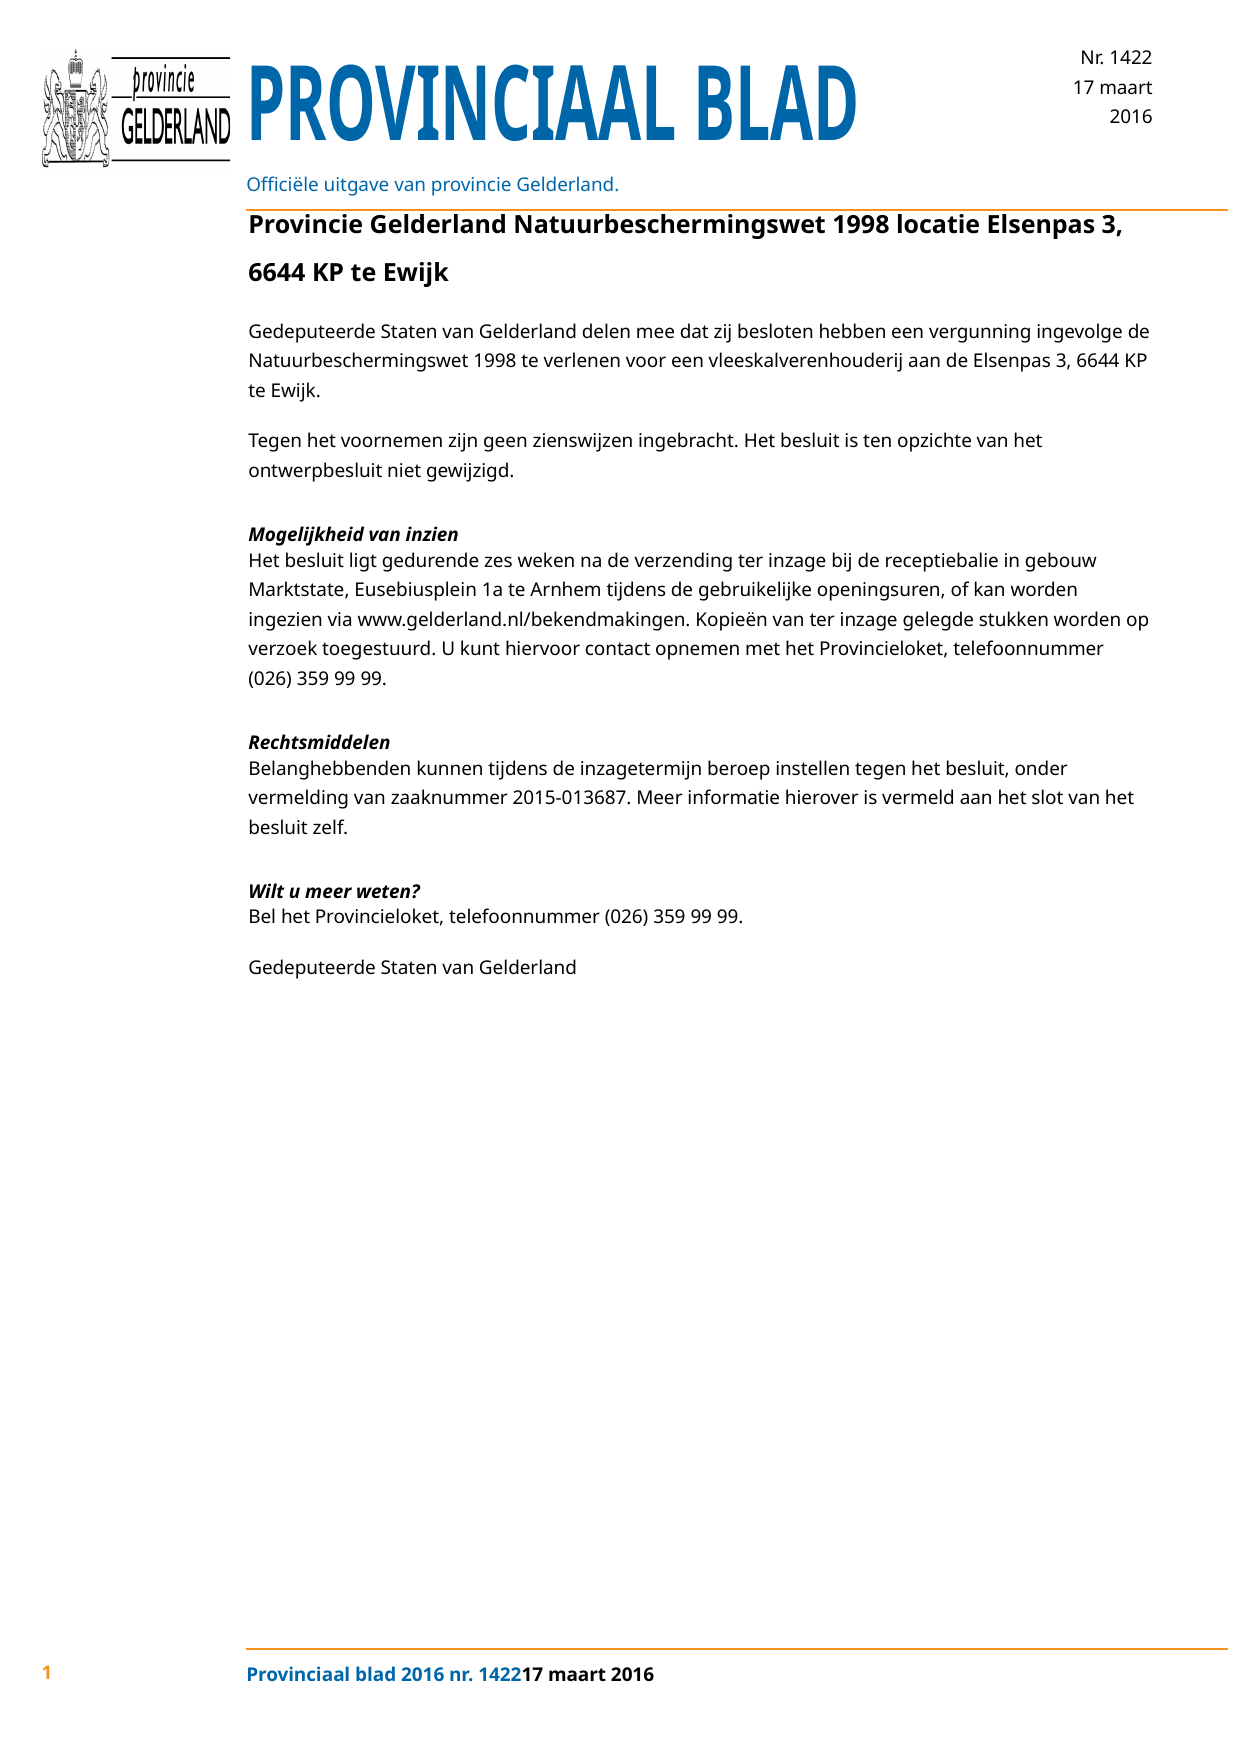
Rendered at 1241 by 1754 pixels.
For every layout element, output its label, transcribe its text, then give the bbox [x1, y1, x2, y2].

text Gedeputeerde Staten van Gelderland delen mee dat zij besloten hebben een vergunning ingevolge de Natuurbeschermingswet 1998 te verlenen voor een vleeskalverenhouderij aan de Elsenpas 3, 6644 KP te Ewijk. [248, 318, 1152, 403]
text Mogelijkheid van inzien [248, 521, 1152, 547]
text Bel het Provincieloket, telefoonnummer (026) 359 99 99. [248, 904, 1152, 929]
text Tegen het voornemen zijn geen zienswijzen ingebracht. Het besluit is ten opzichte van het ontwerpbesluit niet gewijzigd. [248, 427, 1152, 483]
text Rechtsmiddelen [248, 729, 1152, 755]
text Wilt u meer weten? [248, 878, 1152, 904]
picture [41, 47, 231, 172]
text Belanghebbenden kunnen tijdens de inzagetermijn beroep instellen tegen het besluit, onder vermelding van zaaknummer 2015-013687. Meer informatie hierover is vermeld aan het slot van het besluit zelf. [248, 755, 1152, 840]
text Gedeputeerde Staten van Gelderland [248, 954, 1152, 980]
text Het besluit ligt gedurende zes weken na de verzending ter inzage bij de receptiebalie in gebouw Marktstate, Eusebiusplein 1a te Arnhem tijdens de gebruikelijke openingsuren, of kan worden ingezien via www.gelderland.nl/bekendmakingen. Kopieën van ter inzage gelegde stukken worden op verzoek toegestuurd. U kunt hiervoor contact opnemen met het Provincieloket, telefoonnummer (026) 359 99 99. [248, 547, 1152, 691]
text Provincie Gelderland Natuurbeschermingswet 1998 locatie Elsenpas 3, 6644 KP te Ewijk [248, 211, 1152, 288]
